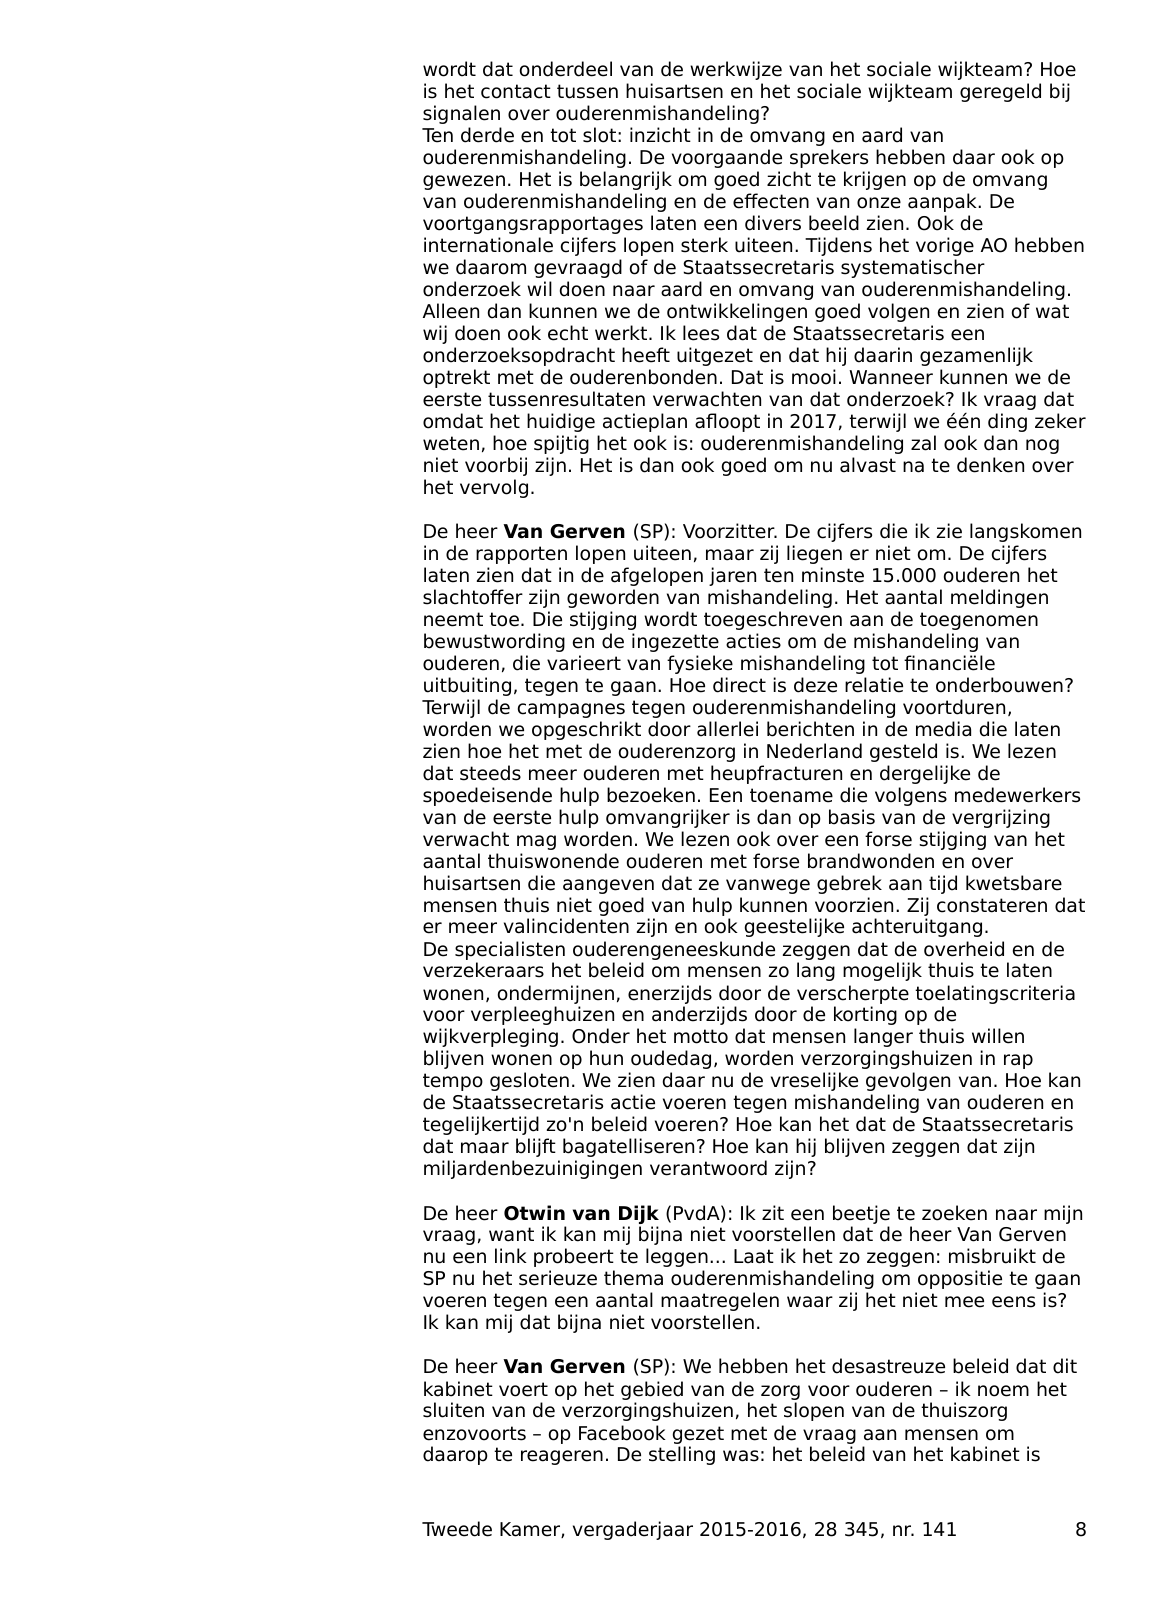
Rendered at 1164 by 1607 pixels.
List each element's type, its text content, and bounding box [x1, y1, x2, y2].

text De heer Otwin van Dijk (PvdA): Ik zit een beetje te zoeken naar mijn vraag, want ik kan mij bijna niet voorstellen dat de heer Van Gerven nu een link probeert te leggen... Laat ik het zo zeggen: misbruikt de SP nu het serieuze thema ouderenmishandeling om oppositie te gaan voeren tegen een aantal maatregelen waar zij het niet mee eens is? Ik kan mij dat bijna niet voorstellen. [422, 1202, 1087, 1334]
text De specialisten ouderengeneeskunde zeggen dat de overheid en de verzekeraars het beleid om mensen zo lang mogelijk thuis te laten wonen, ondermijnen, enerzijds door de verscherpte toelatingscriteria voor verpleeghuizen en anderzijds door de korting op de wijkverpleging. Onder het motto dat mensen langer thuis willen blijven wonen op hun oudedag, worden verzorgingshuizen in rap tempo gesloten. We zien daar nu de vreselijke gevolgen van. Hoe kan de Staatssecretaris actie voeren tegen mishandeling van ouderen en tegelijkertijd zo'n beleid voeren? Hoe kan het dat de Staatssecretaris dat maar blijft bagatelliseren? Hoe kan hij blijven zeggen dat zijn miljardenbezuinigingen verantwoord zijn? [422, 938, 1087, 1180]
text wordt dat onderdeel van de werkwijze van het sociale wijkteam? Hoe is het contact tussen huisartsen en het sociale wijkteam geregeld bij signalen over ouderenmishandeling? [422, 59, 1087, 125]
text Ten derde en tot slot: inzicht in de omvang en aard van ouderenmishandeling. De voorgaande sprekers hebben daar ook op gewezen. Het is belangrijk om goed zicht te krijgen op de omvang van ouderenmishandeling en de effecten van onze aanpak. De voortgangsrapportages laten een divers beeld zien. Ook de internationale cijfers lopen sterk uiteen. Tijdens het vorige AO hebben we daarom gevraagd of de Staatssecretaris systematischer onderzoek wil doen naar aard en omvang van ouderenmishandeling. Alleen dan kunnen we de ontwikkelingen goed volgen en zien of wat wij doen ook echt werkt. Ik lees dat de Staatssecretaris een onderzoeksopdracht heeft uitgezet en dat hij daarin gezamenlijk optrekt met de ouderenbonden. Dat is mooi. Wanneer kunnen we de eerste tussenresultaten verwachten van dat onderzoek? Ik vraag dat omdat het huidige actieplan afloopt in 2017, terwijl we één ding zeker weten, hoe spijtig het ook is: ouderenmishandeling zal ook dan nog niet voorbij zijn. Het is dan ook goed om nu alvast na te denken over het vervolg. [422, 125, 1087, 499]
text De heer Van Gerven (SP): We hebben het desastreuze beleid dat dit kabinet voert op het gebied van de zorg voor ouderen – ik noem het sluiten van de verzorgingshuizen, het slopen van de thuiszorg enzovoorts – op Facebook gezet met de vraag aan mensen om daarop te reageren. De stelling was: het beleid van het kabinet is [422, 1356, 1087, 1466]
text De heer Van Gerven (SP): Voorzitter. De cijfers die ik zie langskomen in de rapporten lopen uiteen, maar zij liegen er niet om. De cijfers laten zien dat in de afgelopen jaren ten minste 15.000 ouderen het slachtoffer zijn geworden van mishandeling. Het aantal meldingen neemt toe. Die stijging wordt toegeschreven aan de toegenomen bewustwording en de ingezette acties om de mishandeling van ouderen, die varieert van fysieke mishandeling tot financiële uitbuiting, tegen te gaan. Hoe direct is deze relatie te onderbouwen? [422, 521, 1087, 697]
text Terwijl de campagnes tegen ouderenmishandeling voortduren, worden we opgeschrikt door allerlei berichten in de media die laten zien hoe het met de ouderenzorg in Nederland gesteld is. We lezen dat steeds meer ouderen met heupfracturen en dergelijke de spoedeisende hulp bezoeken. Een toename die volgens medewerkers van de eerste hulp omvangrijker is dan op basis van de vergrijzing verwacht mag worden. We lezen ook over een forse stijging van het aantal thuiswonende ouderen met forse brandwonden en over huisartsen die aangeven dat ze vanwege gebrek aan tijd kwetsbare mensen thuis niet goed van hulp kunnen voorzien. Zij constateren dat er meer valincidenten zijn en ook geestelijke achteruitgang. [422, 697, 1087, 938]
